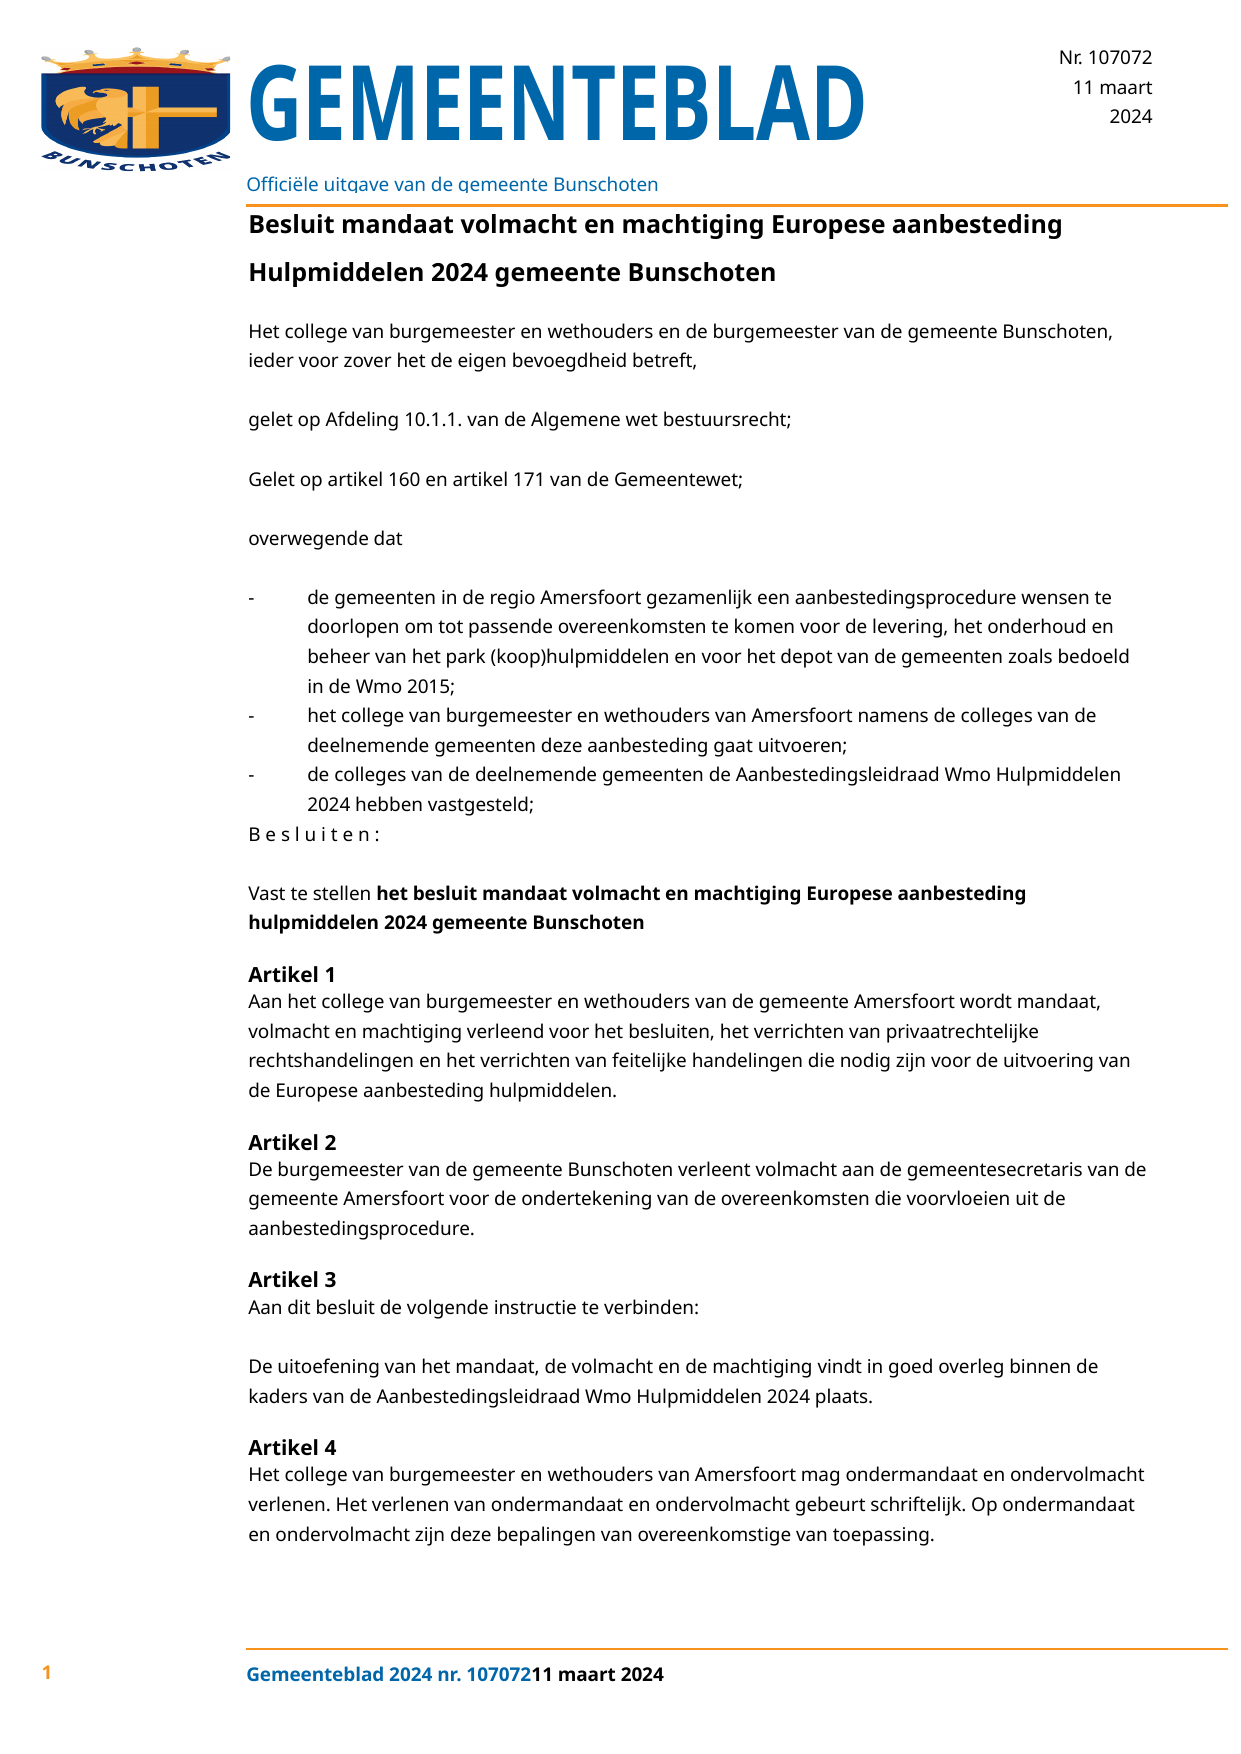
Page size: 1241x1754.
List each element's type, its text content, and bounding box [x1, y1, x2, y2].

text gelet op Afdeling 10.1.1. van de Algemene wet bestuursrecht; [248, 407, 1152, 432]
text Gelet op artikel 160 en artikel 171 van de Gemeentewet; [248, 466, 1152, 492]
list het college van burgemeester en wethouders van Amersfoort namens de colleges van de deelnemende gemeenten deze aanbesteding gaat uitvoeren; [248, 702, 1152, 758]
text Artikel 1 [248, 960, 1152, 988]
text Aan het college van burgemeester en wethouders van de gemeente Amersfoort wordt mandaat, volmacht en machtiging verleend voor het besluiten, het verrichten van privaatrechtelijke rechtshandelingen en het verrichten van feitelijke handelingen die nodig zijn voor de uitvoering van de Europese aanbesteding hulpmiddelen. [248, 988, 1152, 1103]
text Artikel 2 [248, 1128, 1152, 1156]
text Besluit mandaat volmacht en machtiging Europese aanbesteding Hulpmiddelen 2024 gemeente Bunschoten [248, 207, 1152, 288]
text Het college van burgemeester en wethouders van Amersfoort mag ondermandaat en ondervolmacht verlenen. Het verlenen van ondermandaat en ondervolmacht gebeurt schriftelijk. Op ondermandaat en ondervolmacht zijn deze bepalingen van overeenkomstige van toepassing. [248, 1462, 1152, 1547]
picture [41, 47, 231, 172]
text Artikel 4 [248, 1433, 1152, 1462]
text B e s l u i t e n : [248, 821, 1152, 847]
text De burgemeester van de gemeente Bunschoten verleent volmacht aan de gemeentesecretaris van de gemeente Amersfoort voor de ondertekening van de overeenkomsten die voorvloeien uit de aanbestedingsprocedure. [248, 1156, 1152, 1241]
text Artikel 3 [248, 1266, 1152, 1294]
text De uitoefening van het mandaat, de volmacht en de machtiging vindt in goed overleg binnen de kaders van de Aanbestedingsleidraad Wmo Hulpmiddelen 2024 plaats. [248, 1353, 1152, 1408]
text Het college van burgemeester en wethouders en de burgemeester van de gemeente Bunschoten, [248, 318, 1152, 344]
text ieder voor zover het de eigen bevoegdheid betreft, [248, 347, 1152, 373]
text Aan dit besluit de volgende instructie te verbinden: [248, 1294, 1152, 1320]
list de gemeenten in de regio Amersfoort gezamenlijk een aanbestedingsprocedure wensen te doorlopen om tot passende overeenkomsten te komen voor de levering, het onderhoud en beheer van het park (koop)hulpmiddelen en voor het depot van de gemeenten zoals bedoeld in de Wmo 2015; [248, 584, 1152, 699]
text Vast te stellen het besluit mandaat volmacht en machtiging Europese aanbesteding hulpmiddelen 2024 gemeente Bunschoten [248, 880, 1152, 935]
list de colleges van de deelnemende gemeenten de Aanbestedingsleidraad Wmo Hulpmiddelen 2024 hebben vastgesteld; [248, 762, 1152, 817]
text overwegende dat [248, 525, 1152, 551]
